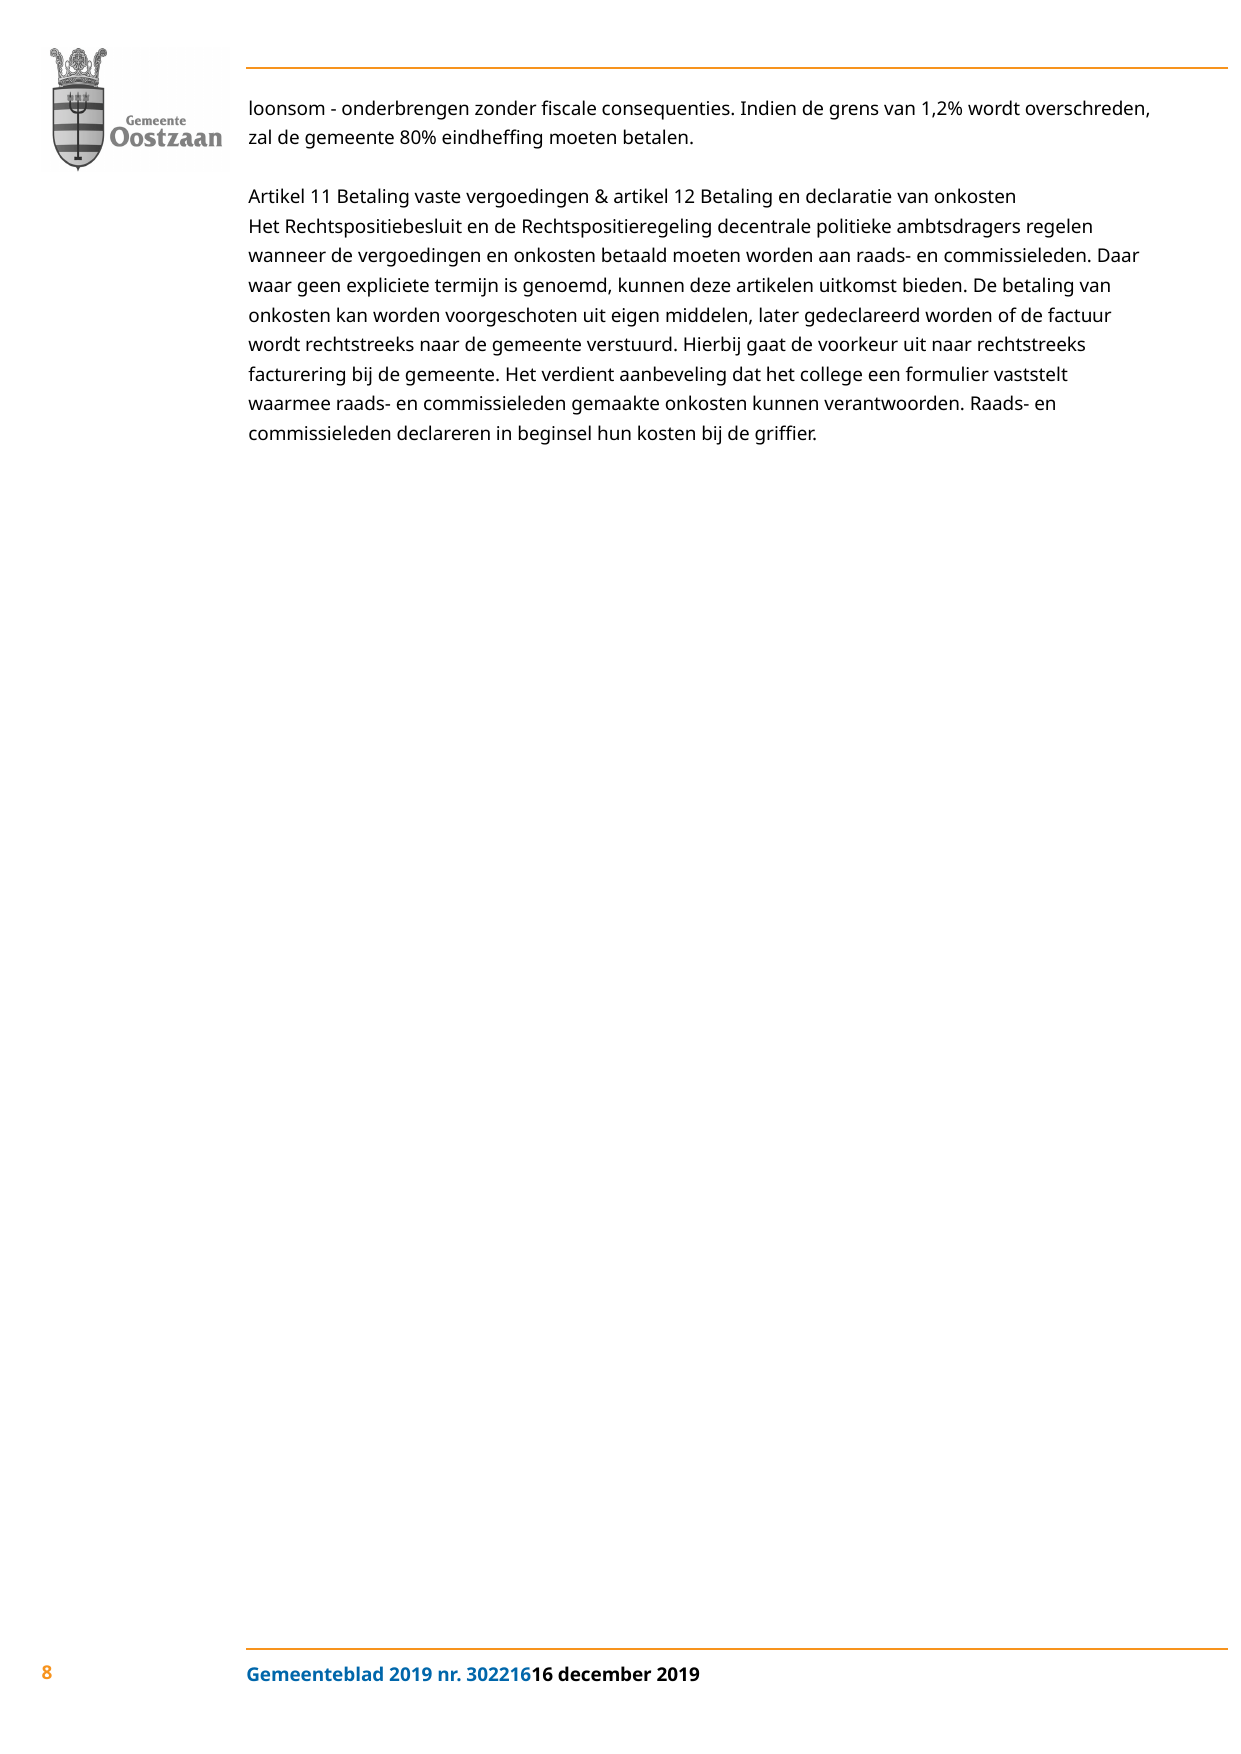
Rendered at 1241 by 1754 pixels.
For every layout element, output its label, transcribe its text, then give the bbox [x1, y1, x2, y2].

text loonsom - onderbrengen zonder fiscale consequenties. Indien de grens van 1,2% wordt overschreden, zal de gemeente 80% eindheffing moeten betalen. [248, 95, 1152, 150]
text Artikel 11 Betaling vaste vergoedingen & artikel 12 Betaling en declaratie van onkosten [248, 183, 1152, 209]
picture [41, 47, 231, 172]
text Het Rechtspositiebesluit en de Rechtspositieregeling decentrale politieke ambtsdragers regelen wanneer de vergoedingen en onkosten betaald moeten worden aan raads- en commissieleden. Daar waar geen expliciete termijn is genoemd, kunnen deze artikelen uitkomst bieden. De betaling van onkosten kan worden voorgeschoten uit eigen middelen, later gedeclareerd worden of de factuur wordt rechtstreeks naar de gemeente verstuurd. Hierbij gaat de voorkeur uit naar rechtstreeks facturering bij de gemeente. Het verdient aanbeveling dat het college een formulier vaststelt waarmee raads- en commissieleden gemaakte onkosten kunnen verantwoorden. Raads- en commissieleden declareren in beginsel hun kosten bij de griffier. [248, 213, 1152, 446]
